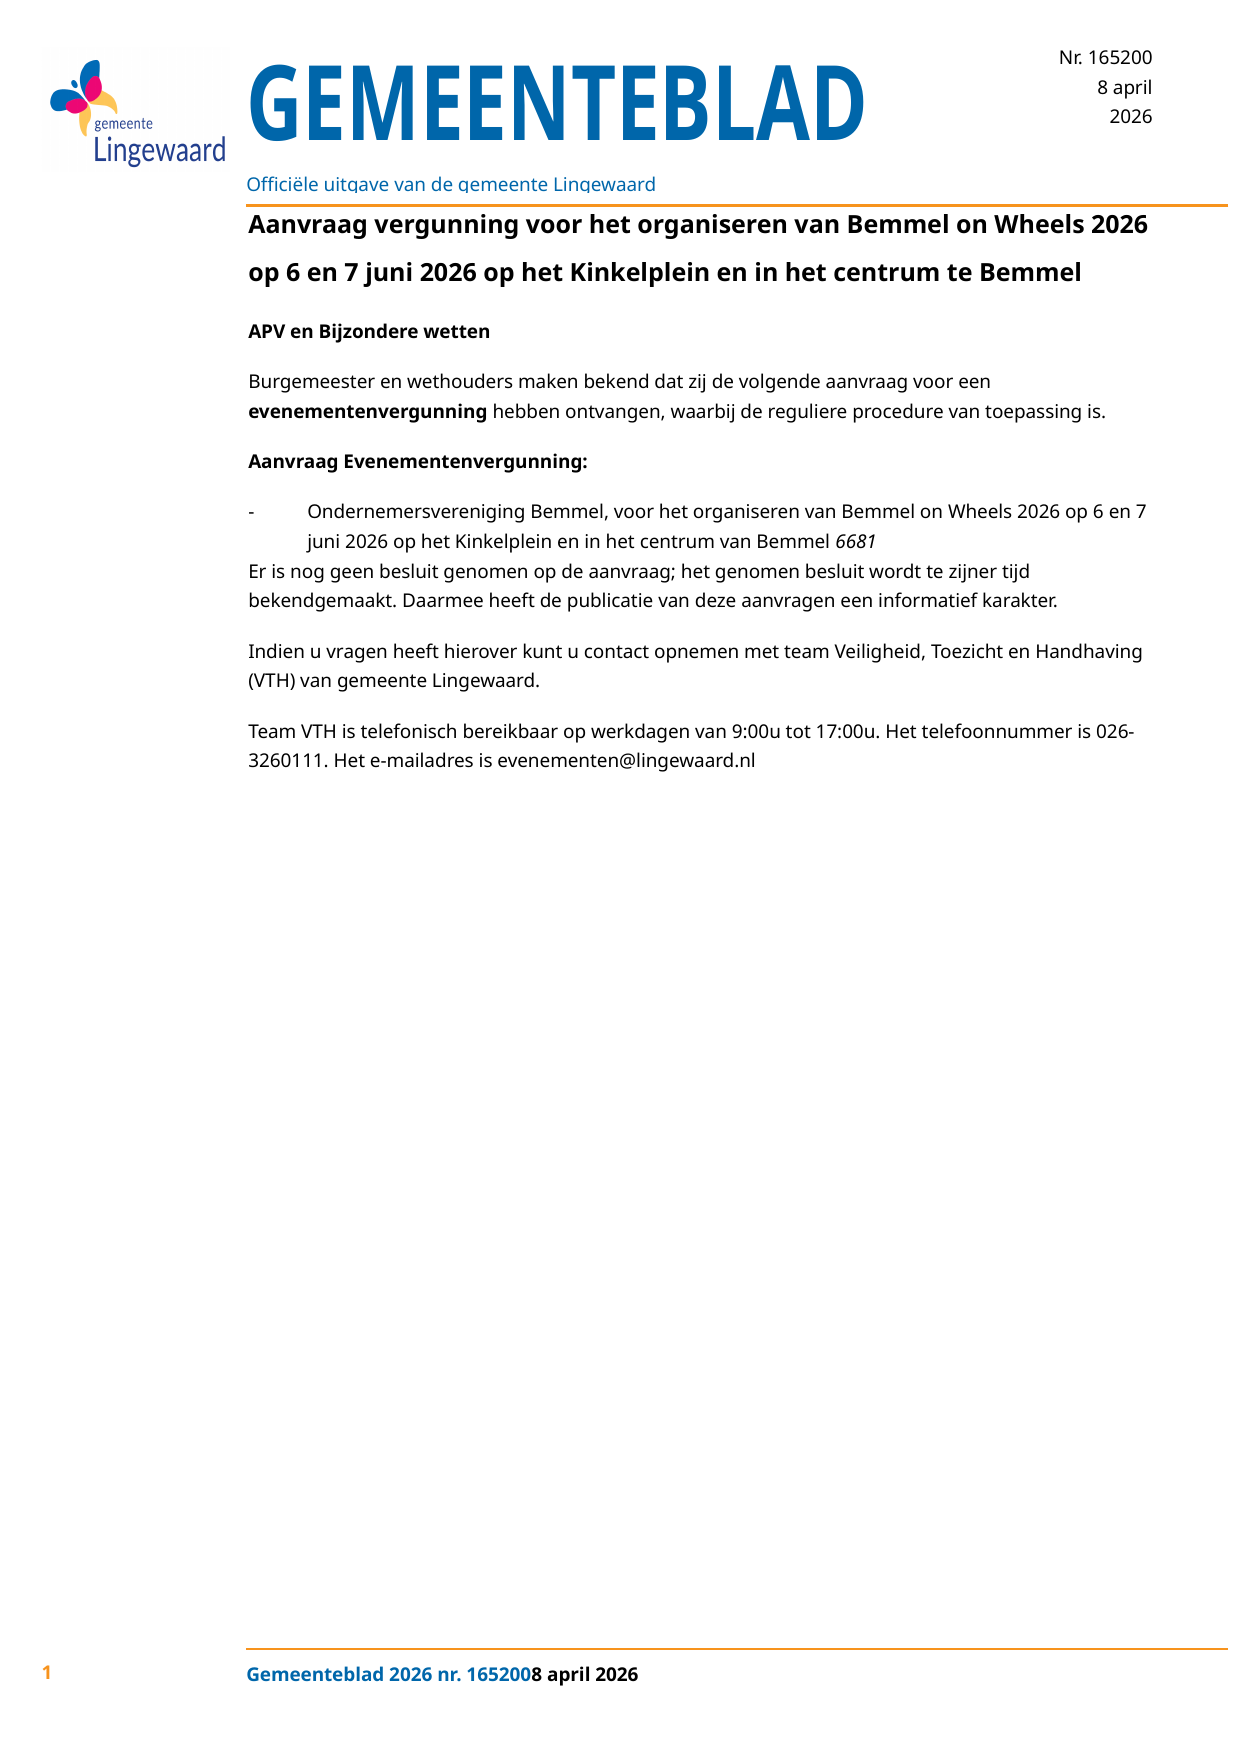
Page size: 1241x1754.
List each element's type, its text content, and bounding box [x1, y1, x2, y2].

text Aanvraag vergunning voor het organiseren van Bemmel on Wheels 2026 op 6 en 7 juni 2026 op het Kinkelplein en in het centrum te Bemmel [248, 207, 1152, 288]
text Er is nog geen besluit genomen op de aanvraag; het genomen besluit wordt te zijner tijd bekendgemaakt. Daarmee heeft de publicatie van deze aanvragen een informatief karakter. [248, 558, 1152, 613]
text APV en Bijzondere wetten [248, 318, 1152, 344]
text Team VTH is telefonisch bereikbaar op werkdagen van 9:00u tot 17:00u. Het telefoonnummer is 026-3260111. Het e-mailadres is evenementen@lingewaard.nl [248, 718, 1152, 773]
list Ondernemersvereniging Bemmel, voor het organiseren van Bemmel on Wheels 2026 op 6 en 7 juni 2026 op het Kinkelplein en in het centrum van Bemmel 6681 [248, 499, 1152, 554]
text Aanvraag Evenementenvergunning: [248, 448, 1152, 474]
text Indien u vragen heeft hierover kunt u contact opnemen met team Veiligheid, Toezicht en Handhaving (VTH) van gemeente Lingewaard. [248, 638, 1152, 693]
picture [41, 47, 231, 172]
text Burgemeester en wethouders maken bekend dat zij de volgende aanvraag voor een evenementenvergunning hebben ontvangen, waarbij de reguliere procedure van toepassing is. [248, 368, 1152, 424]
